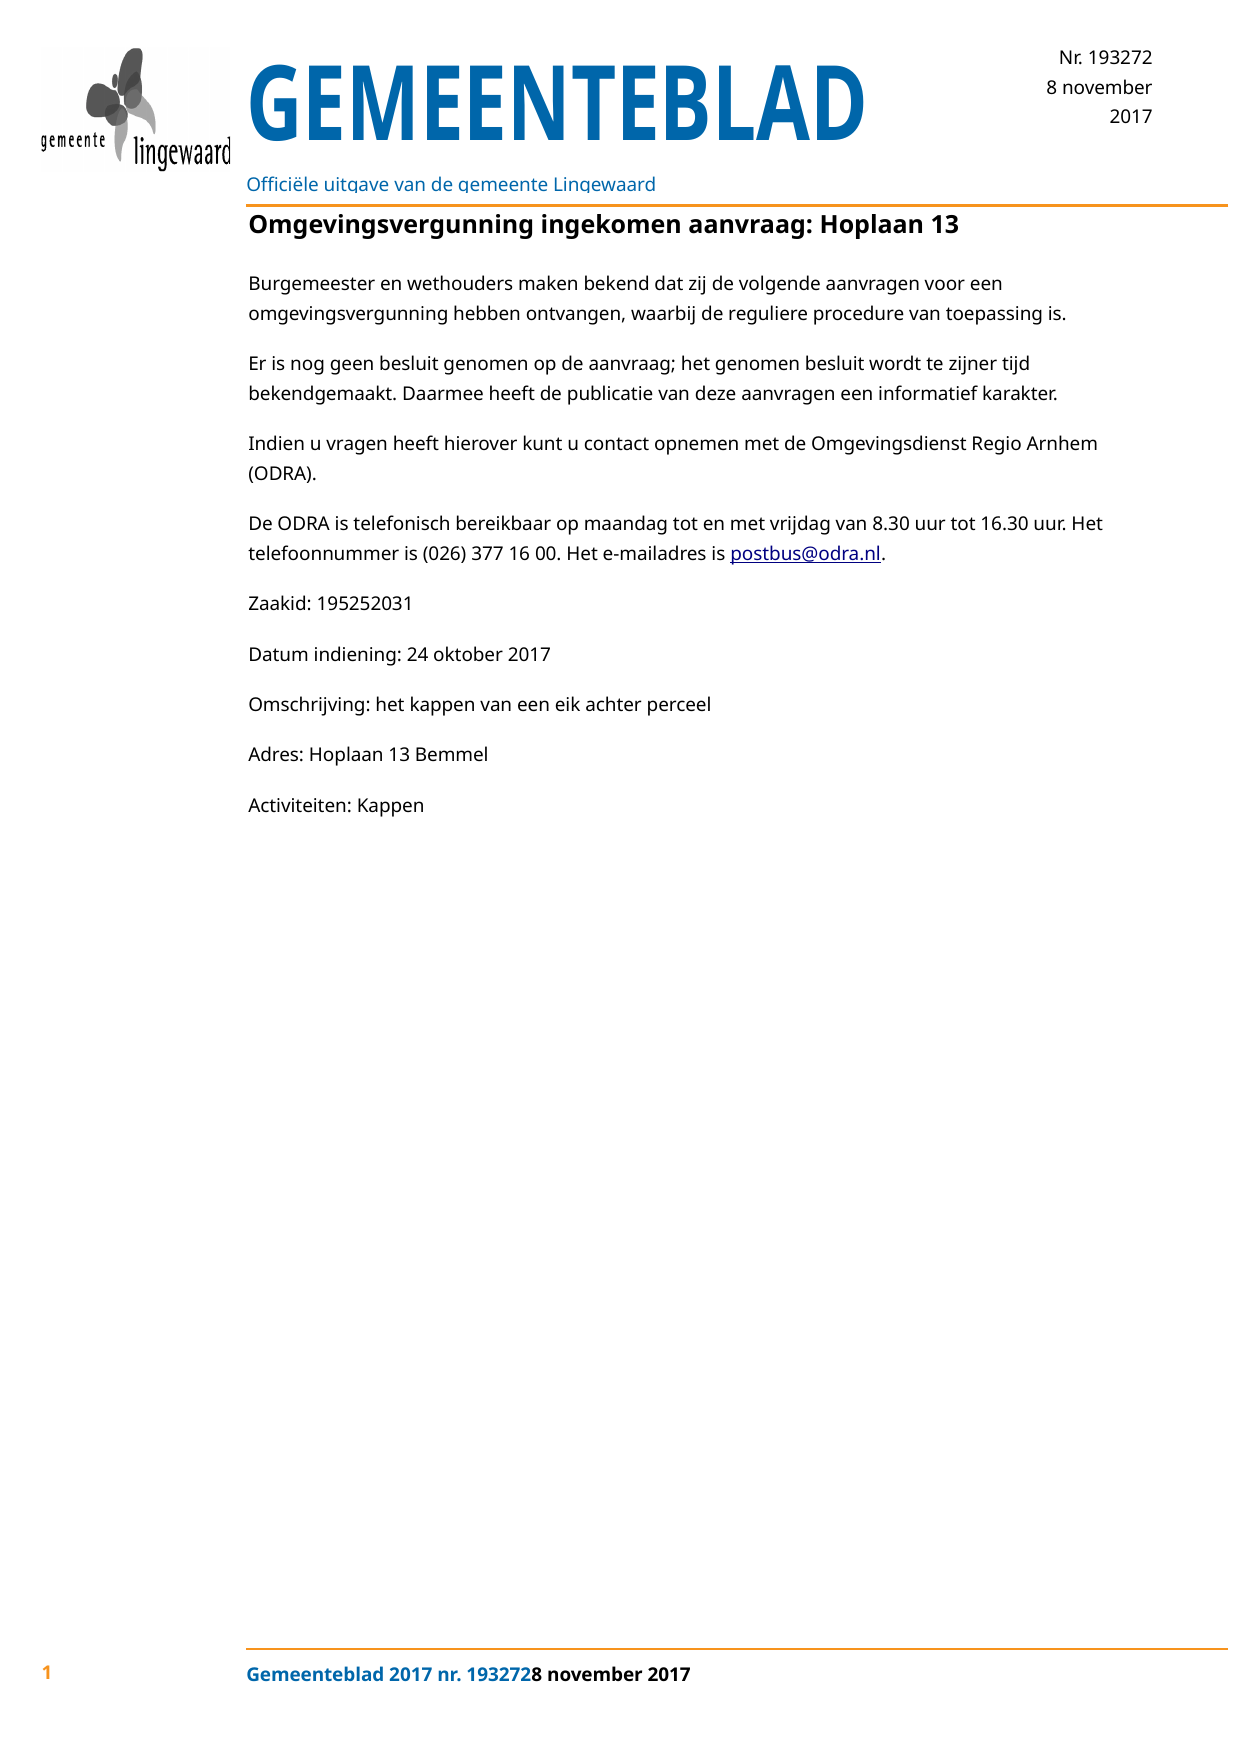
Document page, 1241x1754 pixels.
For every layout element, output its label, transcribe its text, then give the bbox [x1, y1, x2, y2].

text Er is nog geen besluit genomen op de aanvraag; het genomen besluit wordt te zijner tijd bekendgemaakt. Daarmee heeft de publicatie van deze aanvragen een informatief karakter. [248, 350, 1152, 406]
text Datum indiening: 24 oktober 2017 [248, 641, 1152, 666]
text Omschrijving: het kappen van een eik achter perceel [248, 691, 1152, 717]
picture [41, 47, 231, 172]
text Adres: Hoplaan 13 Bemmel [248, 742, 1152, 767]
text Omgevingsvergunning ingekomen aanvraag: Hoplaan 13 [248, 207, 1152, 241]
text Indien u vragen heeft hierover kunt u contact opnemen met de Omgevingsdienst Regio Arnhem (ODRA). [248, 430, 1152, 486]
text De ODRA is telefonisch bereikbaar op maandag tot en met vrijdag van 8.30 uur tot 16.30 uur. Het telefoonnummer is (026) 377 16 00. Het e-mailadres is postbus@odra.nl. [248, 510, 1152, 566]
text Activiteiten: Kappen [248, 792, 1152, 818]
text Burgemeester en wethouders maken bekend dat zij de volgende aanvragen voor een omgevingsvergunning hebben ontvangen, waarbij de reguliere procedure van toepassing is. [248, 270, 1152, 326]
text Zaakid: 195252031 [248, 590, 1152, 616]
